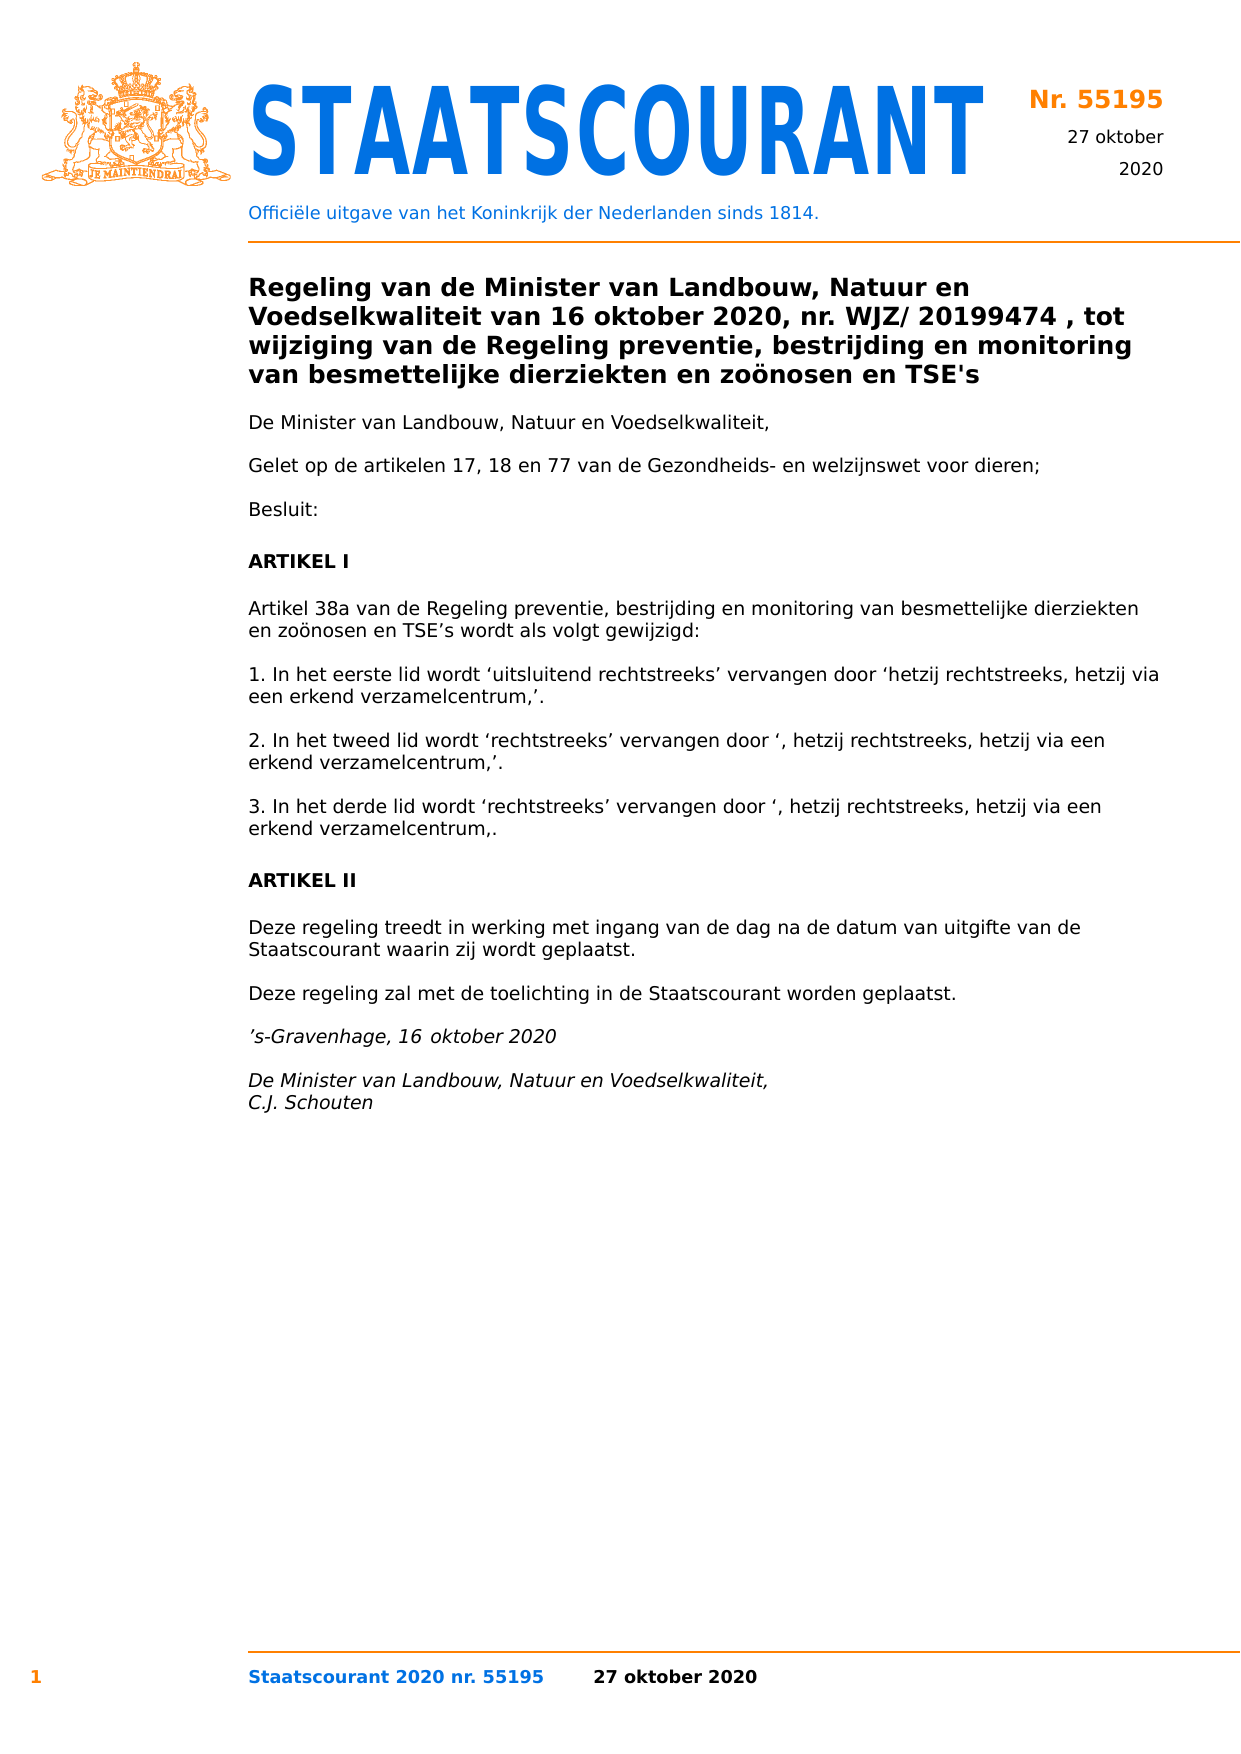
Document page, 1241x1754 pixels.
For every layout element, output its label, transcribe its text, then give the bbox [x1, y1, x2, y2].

table_cell 27 oktober [998, 121, 1240, 153]
subtitle ARTIKEL II [248, 870, 1163, 892]
table_cell 2020 [998, 153, 1240, 203]
text De Minister van Landbouw, Natuur en Voedselkwaliteit, [248, 412, 1163, 433]
table_header Nr. 55195 [998, 62, 1240, 121]
text 2. In het tweed lid wordt ‘rechtstreeks’ vervangen door ‘, hetzij rechtstreeks, hetzij via een erkend verzamelcentrum,’. [248, 730, 1163, 774]
table_header [25, 62, 248, 241]
text Besluit: [248, 499, 1163, 521]
table_header STAATSCOURANT [248, 62, 998, 203]
text Deze regeling treedt in werking met ingang van de dag na de datum van uitgifte van de Staatscourant waarin zij wordt geplaatst. [248, 917, 1163, 961]
text 3. In het derde lid wordt ‘rechtstreeks’ vervangen door ‘, hetzij rechtstreeks, hetzij via een erkend verzamelcentrum,. [248, 796, 1163, 840]
text 1. In het eerste lid wordt ‘uitsluitend rechtstreeks’ vervangen door ‘hetzij rechtstreeks, hetzij via een erkend verzamelcentrum,’. [248, 664, 1163, 708]
text De Minister van Landbouw, Natuur en Voedselkwaliteit, C.J. Schouten [248, 1070, 1163, 1114]
text Deze regeling zal met de toelichting in de Staatscourant worden geplaatst. [248, 982, 1163, 1004]
subtitle ARTIKEL I [248, 551, 1163, 573]
text ’s-Gravenhage, 16 oktober 2020 [248, 1026, 1163, 1048]
text Artikel 38a van de Regeling preventie, bestrijding en monitoring van besmettelijke dierziekten en zoönosen en TSE’s wordt als volgt gewijzigd: [248, 598, 1163, 642]
subtitle Regeling van de Minister van Landbouw, Natuur en Voedselkwaliteit van 16 oktober 2020, nr. WJZ/ 20199474 , tot wijziging van de Regeling preventie, bestrijding en monitoring van besmettelijke dierziekten en zoönosen en TSE's [248, 273, 1163, 390]
picture [41, 62, 231, 186]
table_cell Officiële uitgave van het Koninkrijk der Nederlanden sinds 1814. [248, 203, 1240, 241]
text Gelet op de artikelen 17, 18 en 77 van de Gezondheids- en welzijnswet voor dieren; [248, 455, 1163, 477]
